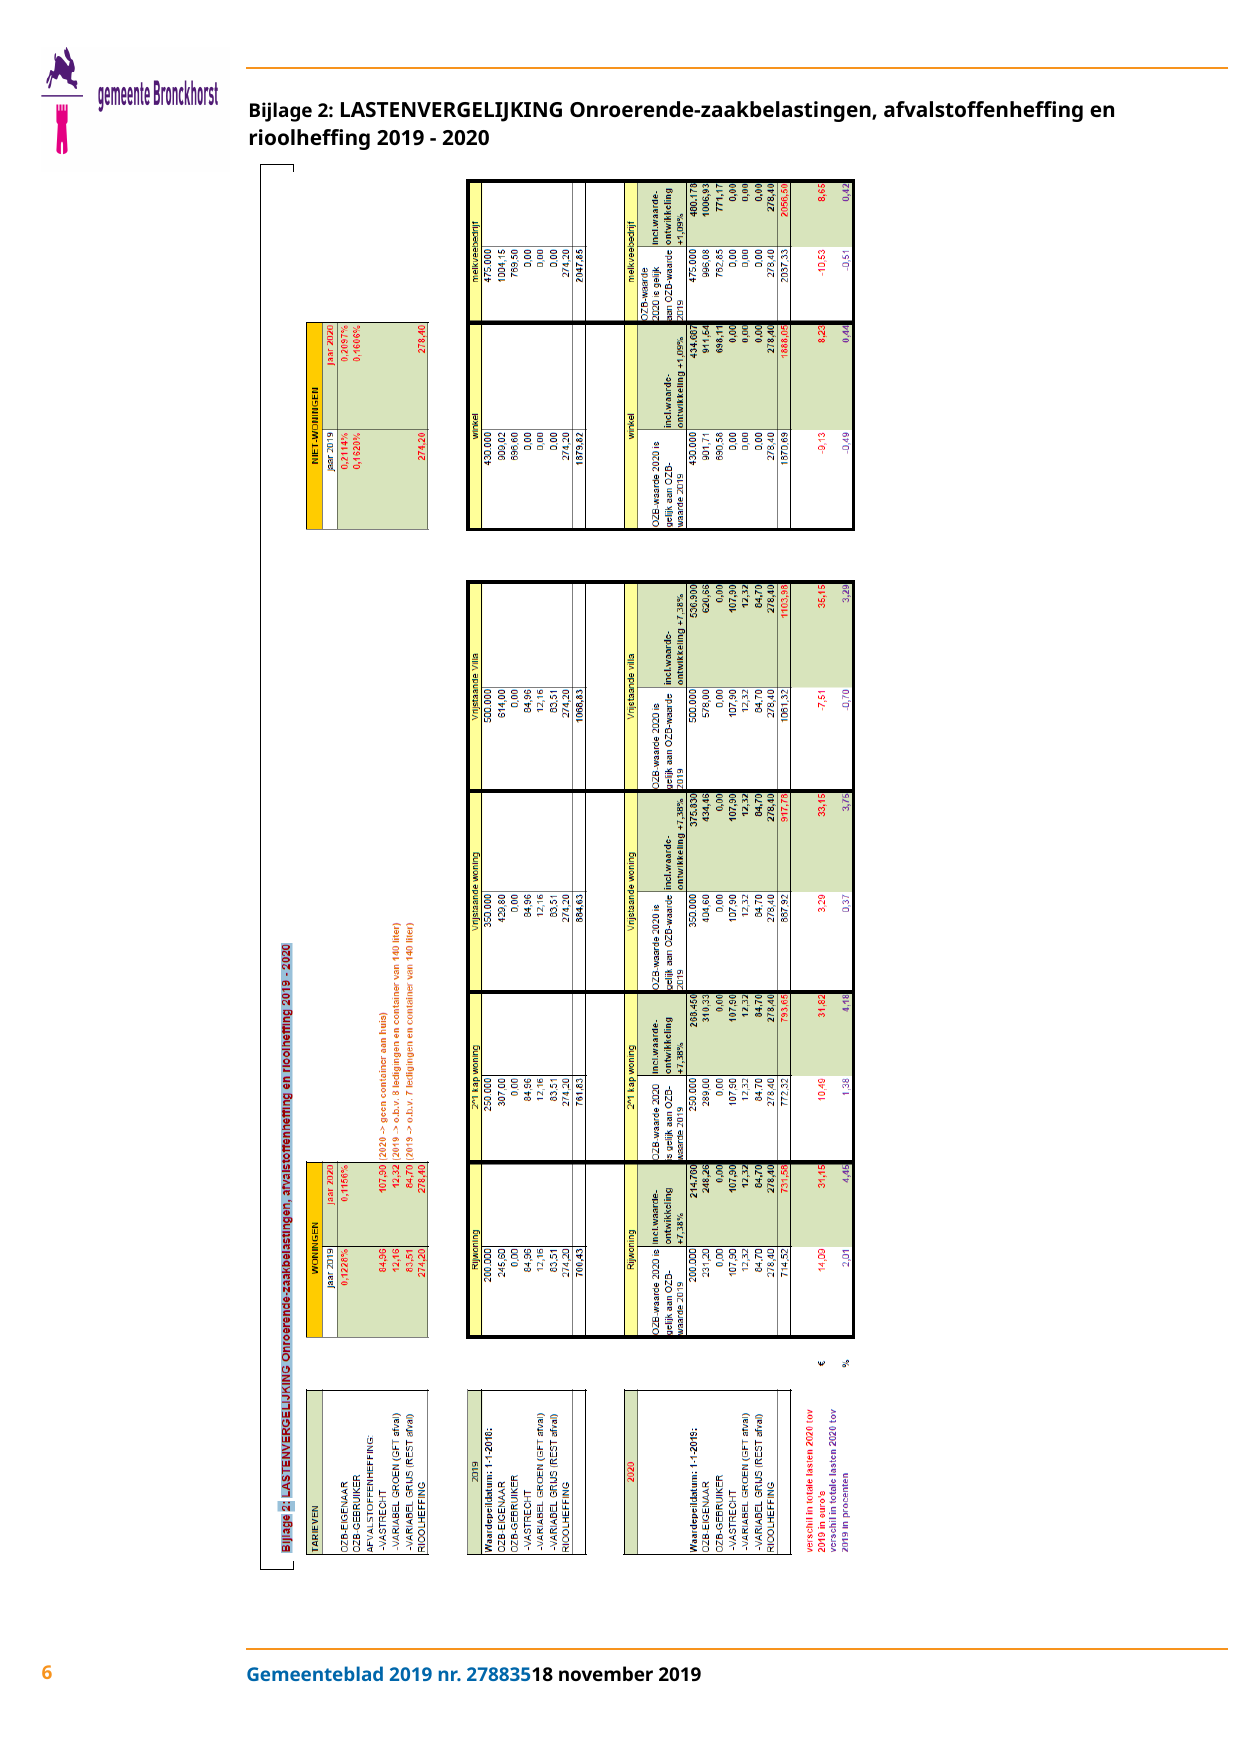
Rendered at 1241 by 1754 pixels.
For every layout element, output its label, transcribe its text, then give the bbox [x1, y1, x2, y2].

picture [268, 172, 862, 1561]
text Bijlage 2: LASTENVERGELIJKING Onroerende-zaakbelastingen, afvalstoffenheffing en rioolheffing 2019 - 2020 [248, 95, 1152, 152]
picture [41, 47, 231, 172]
